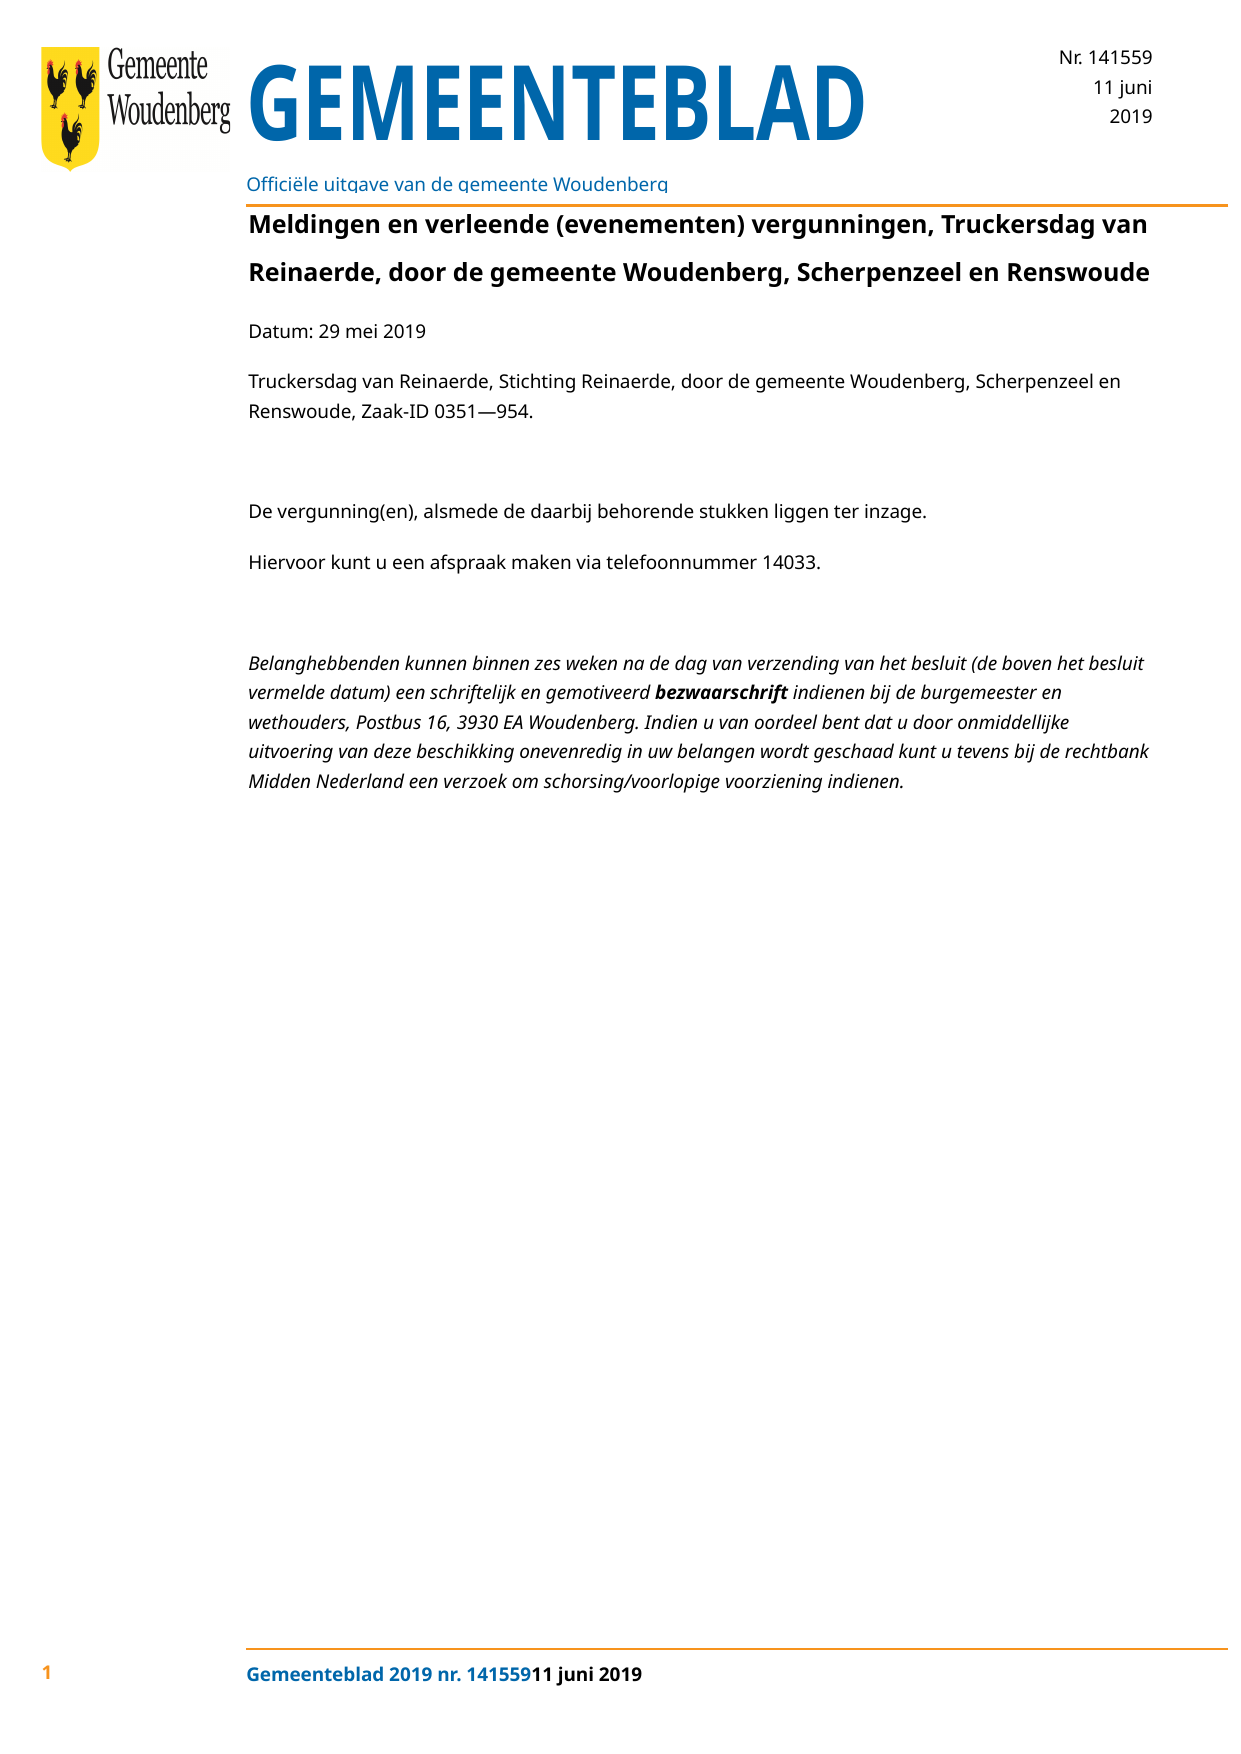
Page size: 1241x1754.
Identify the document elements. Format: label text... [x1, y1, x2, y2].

text Hiervoor kunt u een afspraak maken via telefoonnummer 14033. [248, 549, 1152, 575]
text Belanghebbenden kunnen binnen zes weken na de dag van verzending van het besluit (de boven het besluit vermelde datum) een schriftelijk en gemotiveerd bezwaarschrift indienen bij de burgemeester en wethouders, Postbus 16, 3930 EA Woudenberg. Indien u van oordeel bent dat u door onmiddellijke uitvoering van deze beschikking onevenredig in uw belangen wordt geschaad kunt u tevens bij de rechtbank Midden Nederland een verzoek om schorsing/voorlopige voorziening indienen. [248, 650, 1152, 794]
text De vergunning(en), alsmede de daarbij behorende stukken liggen ter inzage. [248, 499, 1152, 524]
text Meldingen en verleende (evenementen) vergunningen, Truckersdag van Reinaerde, door de gemeente Woudenberg, Scherpenzeel en Renswoude [248, 207, 1152, 288]
text Datum: 29 mei 2019 [248, 318, 1152, 344]
text Truckersdag van Reinaerde, Stichting Reinaerde, door de gemeente Woudenberg, Scherpenzeel en Renswoude, Zaak-ID 0351—954. [248, 368, 1152, 424]
picture [41, 47, 231, 172]
